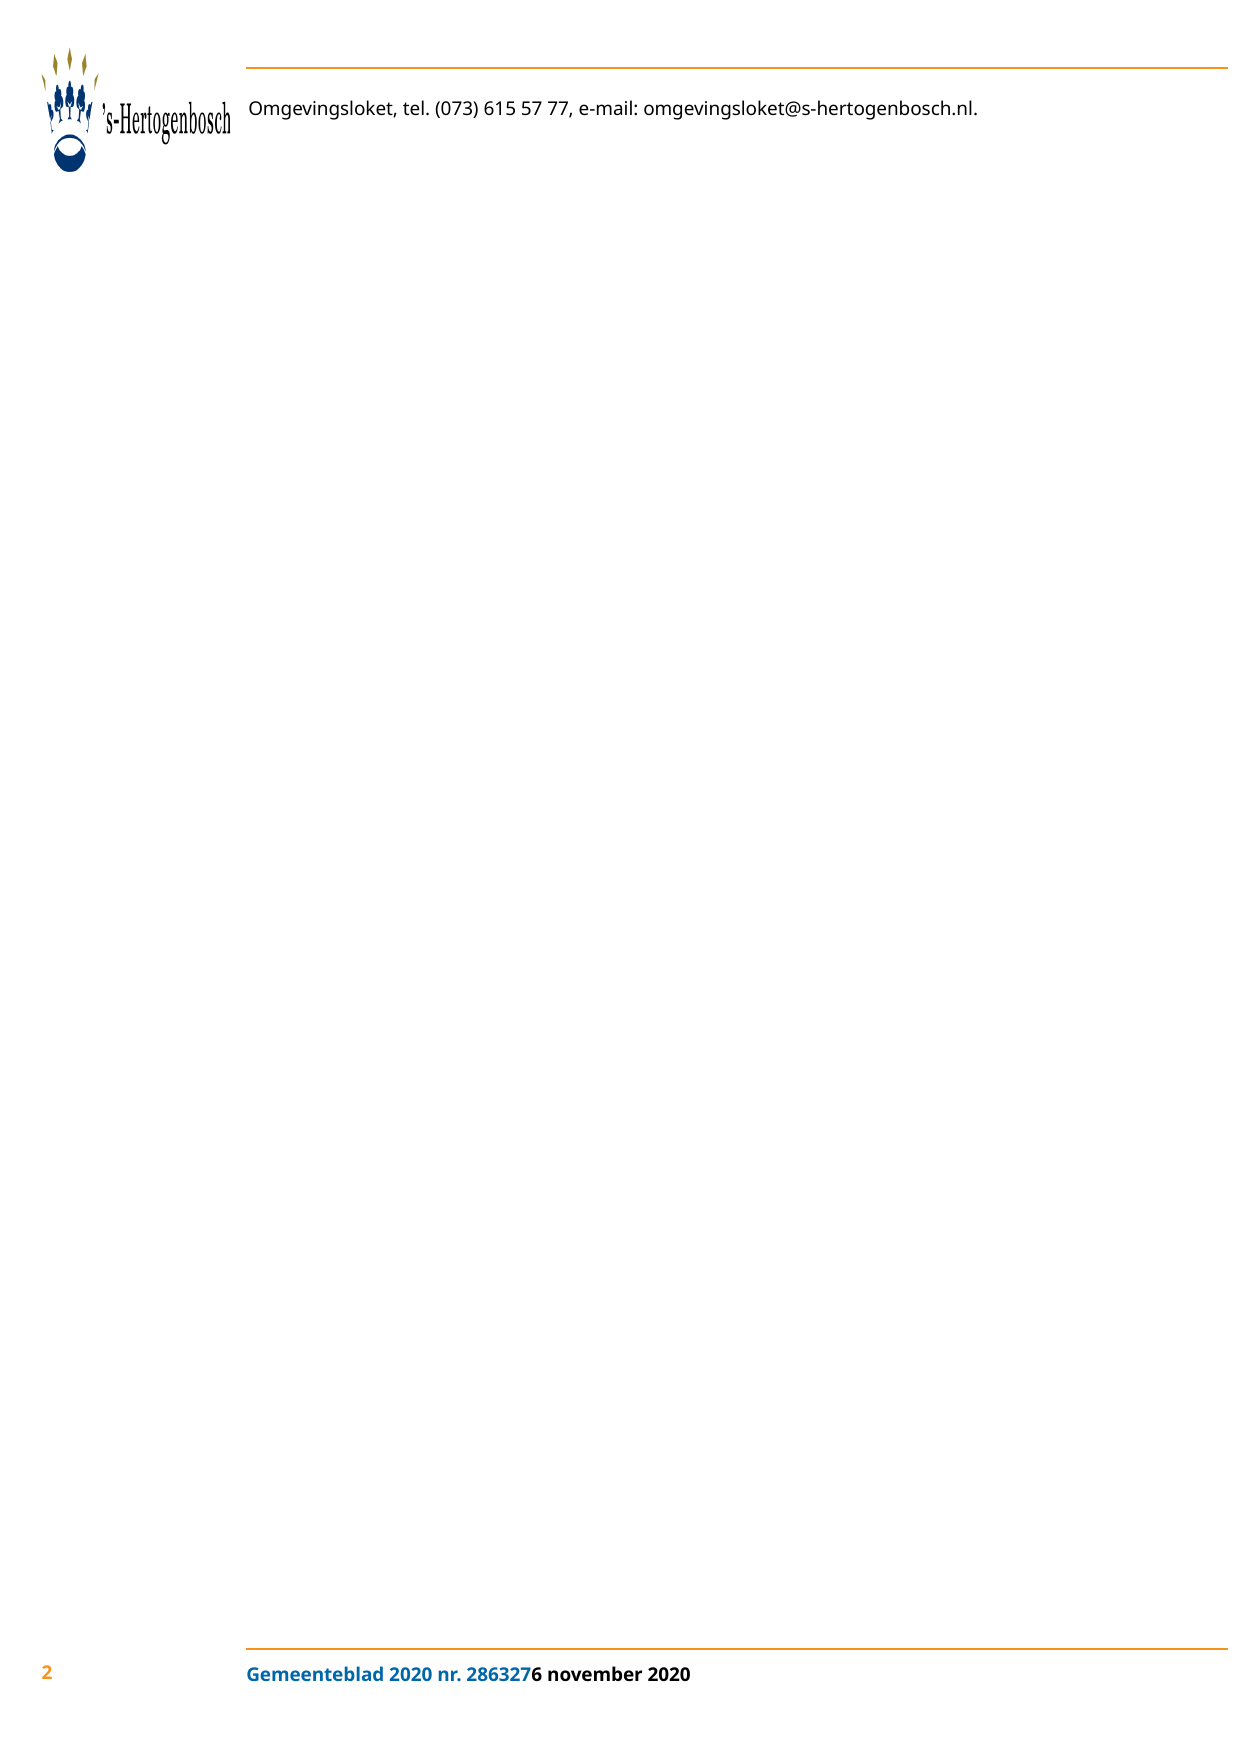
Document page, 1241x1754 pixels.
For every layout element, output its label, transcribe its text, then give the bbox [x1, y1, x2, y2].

text Omgevingsloket, tel. (073) 615 57 77, e-mail: omgevingsloket@s-hertogenbosch.nl. [248, 95, 1152, 121]
picture [41, 47, 231, 172]
